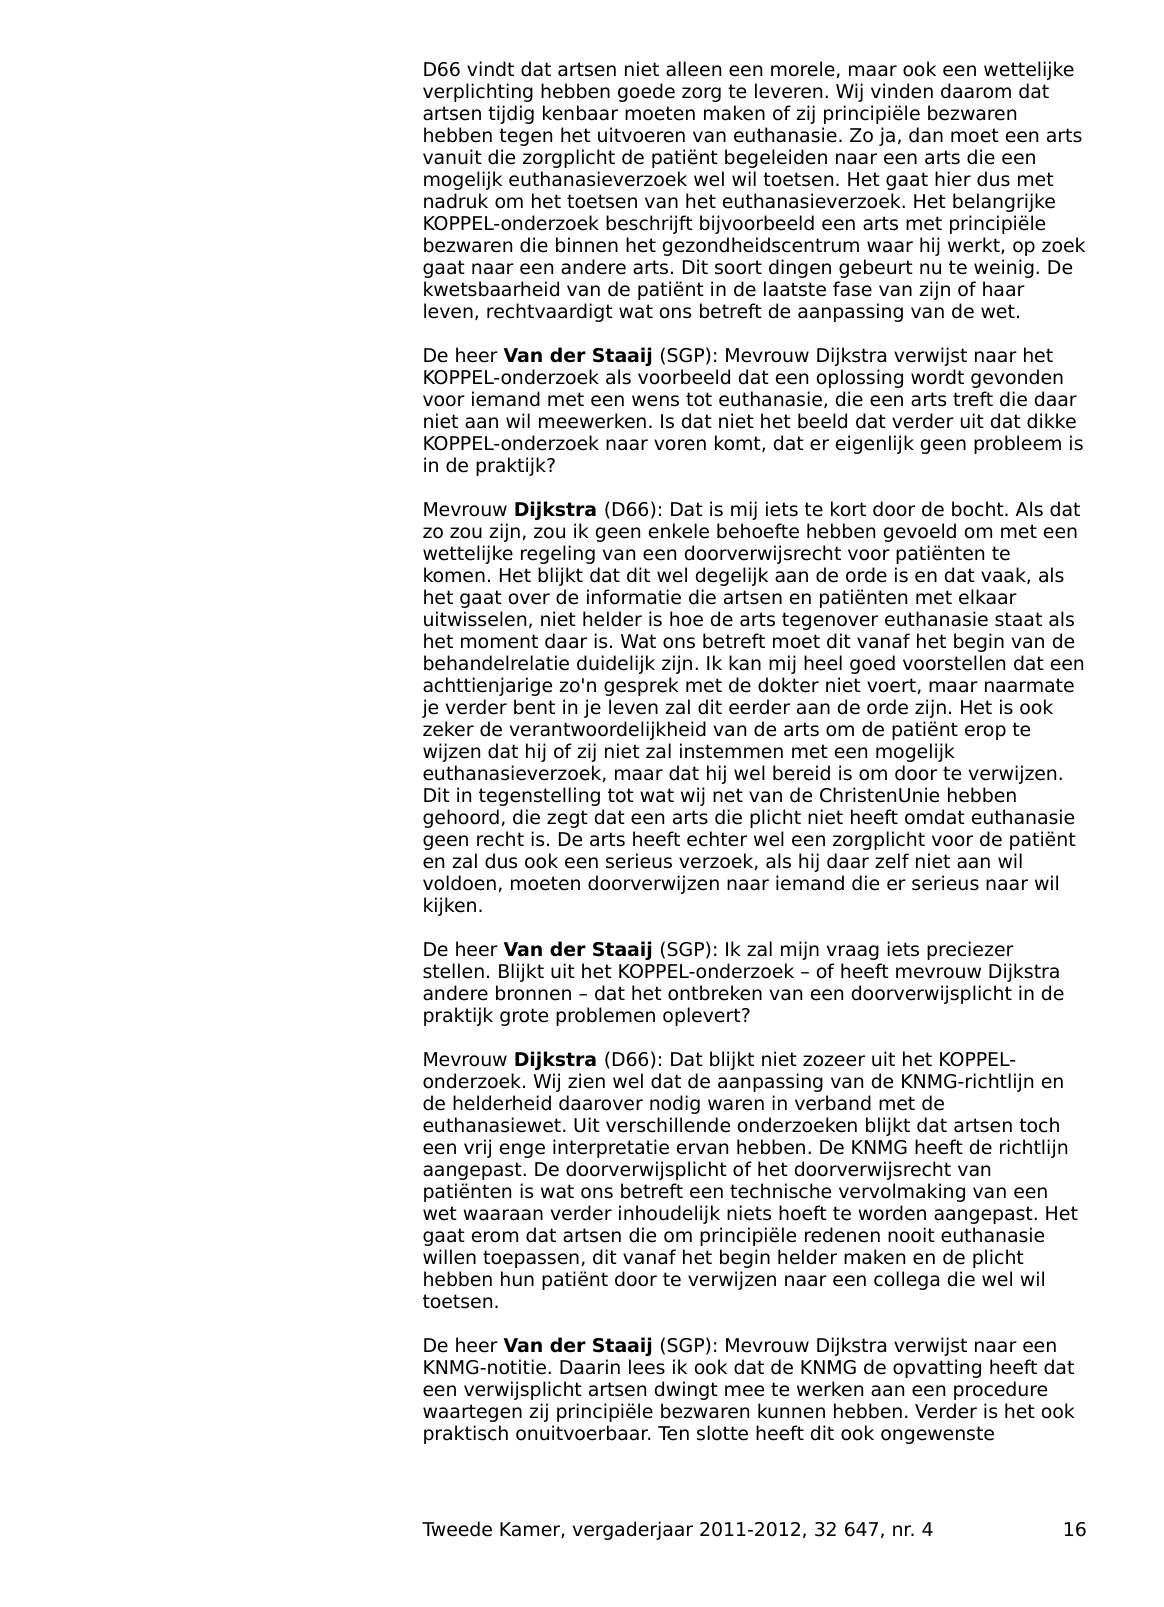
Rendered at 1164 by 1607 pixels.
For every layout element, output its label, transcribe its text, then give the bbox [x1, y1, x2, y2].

text D66 vindt dat artsen niet alleen een morele, maar ook een wettelijke verplichting hebben goede zorg te leveren. Wij vinden daarom dat artsen tijdig kenbaar moeten maken of zij principiële bezwaren hebben tegen het uitvoeren van euthanasie. Zo ja, dan moet een arts vanuit die zorgplicht de patiënt begeleiden naar een arts die een mogelijk euthanasieverzoek wel wil toetsen. Het gaat hier dus met nadruk om het toetsen van het euthanasieverzoek. Het belangrijke KOPPEL-onderzoek beschrijft bijvoorbeeld een arts met principiële bezwaren die binnen het gezondheidscentrum waar hij werkt, op zoek gaat naar een andere arts. Dit soort dingen gebeurt nu te weinig. De kwetsbaarheid van de patiënt in de laatste fase van zijn of haar leven, rechtvaardigt wat ons betreft de aanpassing van de wet. [422, 59, 1087, 323]
text De heer Van der Staaij (SGP): Mevrouw Dijkstra verwijst naar het KOPPEL-onderzoek als voorbeeld dat een oplossing wordt gevonden voor iemand met een wens tot euthanasie, die een arts treft die daar niet aan wil meewerken. Is dat niet het beeld dat verder uit dat dikke KOPPEL-onderzoek naar voren komt, dat er eigenlijk geen probleem is in de praktijk? [422, 345, 1087, 477]
text De heer Van der Staaij (SGP): Mevrouw Dijkstra verwijst naar een KNMG-notitie. Daarin lees ik ook dat de KNMG de opvatting heeft dat een verwijsplicht artsen dwingt mee te werken aan een procedure waartegen zij principiële bezwaren kunnen hebben. Verder is het ook praktisch onuitvoerbaar. Ten slotte heeft dit ook ongewenste [422, 1335, 1087, 1445]
text Mevrouw Dijkstra (D66): Dat is mij iets te kort door de bocht. Als dat zo zou zijn, zou ik geen enkele behoefte hebben gevoeld om met een wettelijke regeling van een doorverwijsrecht voor patiënten te komen. Het blijkt dat dit wel degelijk aan de orde is en dat vaak, als het gaat over de informatie die artsen en patiënten met elkaar uitwisselen, niet helder is hoe de arts tegenover euthanasie staat als het moment daar is. Wat ons betreft moet dit vanaf het begin van de behandelrelatie duidelijk zijn. Ik kan mij heel goed voorstellen dat een achttienjarige zo'n gesprek met de dokter niet voert, maar naarmate je verder bent in je leven zal dit eerder aan de orde zijn. Het is ook zeker de verantwoordelijkheid van de arts om de patiënt erop te wijzen dat hij of zij niet zal instemmen met een mogelijk euthanasieverzoek, maar dat hij wel bereid is om door te verwijzen. Dit in tegenstelling tot wat wij net van de ChristenUnie hebben gehoord, die zegt dat een arts die plicht niet heeft omdat euthanasie geen recht is. De arts heeft echter wel een zorgplicht voor de patiënt en zal dus ook een serieus verzoek, als hij daar zelf niet aan wil voldoen, moeten doorverwijzen naar iemand die er serieus naar wil kijken. [422, 499, 1087, 917]
text Mevrouw Dijkstra (D66): Dat blijkt niet zozeer uit het KOPPEL-onderzoek. Wij zien wel dat de aanpassing van de KNMG-richtlijn en de helderheid daarover nodig waren in verband met de euthanasiewet. Uit verschillende onderzoeken blijkt dat artsen toch een vrij enge interpretatie ervan hebben. De KNMG heeft de richtlijn aangepast. De doorverwijsplicht of het doorverwijsrecht van patiënten is wat ons betreft een technische vervolmaking van een wet waaraan verder inhoudelijk niets hoeft te worden aangepast. Het gaat erom dat artsen die om principiële redenen nooit euthanasie willen toepassen, dit vanaf het begin helder maken en de plicht hebben hun patiënt door te verwijzen naar een collega die wel wil toetsen. [422, 1049, 1087, 1313]
text De heer Van der Staaij (SGP): Ik zal mijn vraag iets preciezer stellen. Blijkt uit het KOPPEL-onderzoek – of heeft mevrouw Dijkstra andere bronnen – dat het ontbreken van een doorverwijsplicht in de praktijk grote problemen oplevert? [422, 939, 1087, 1027]
